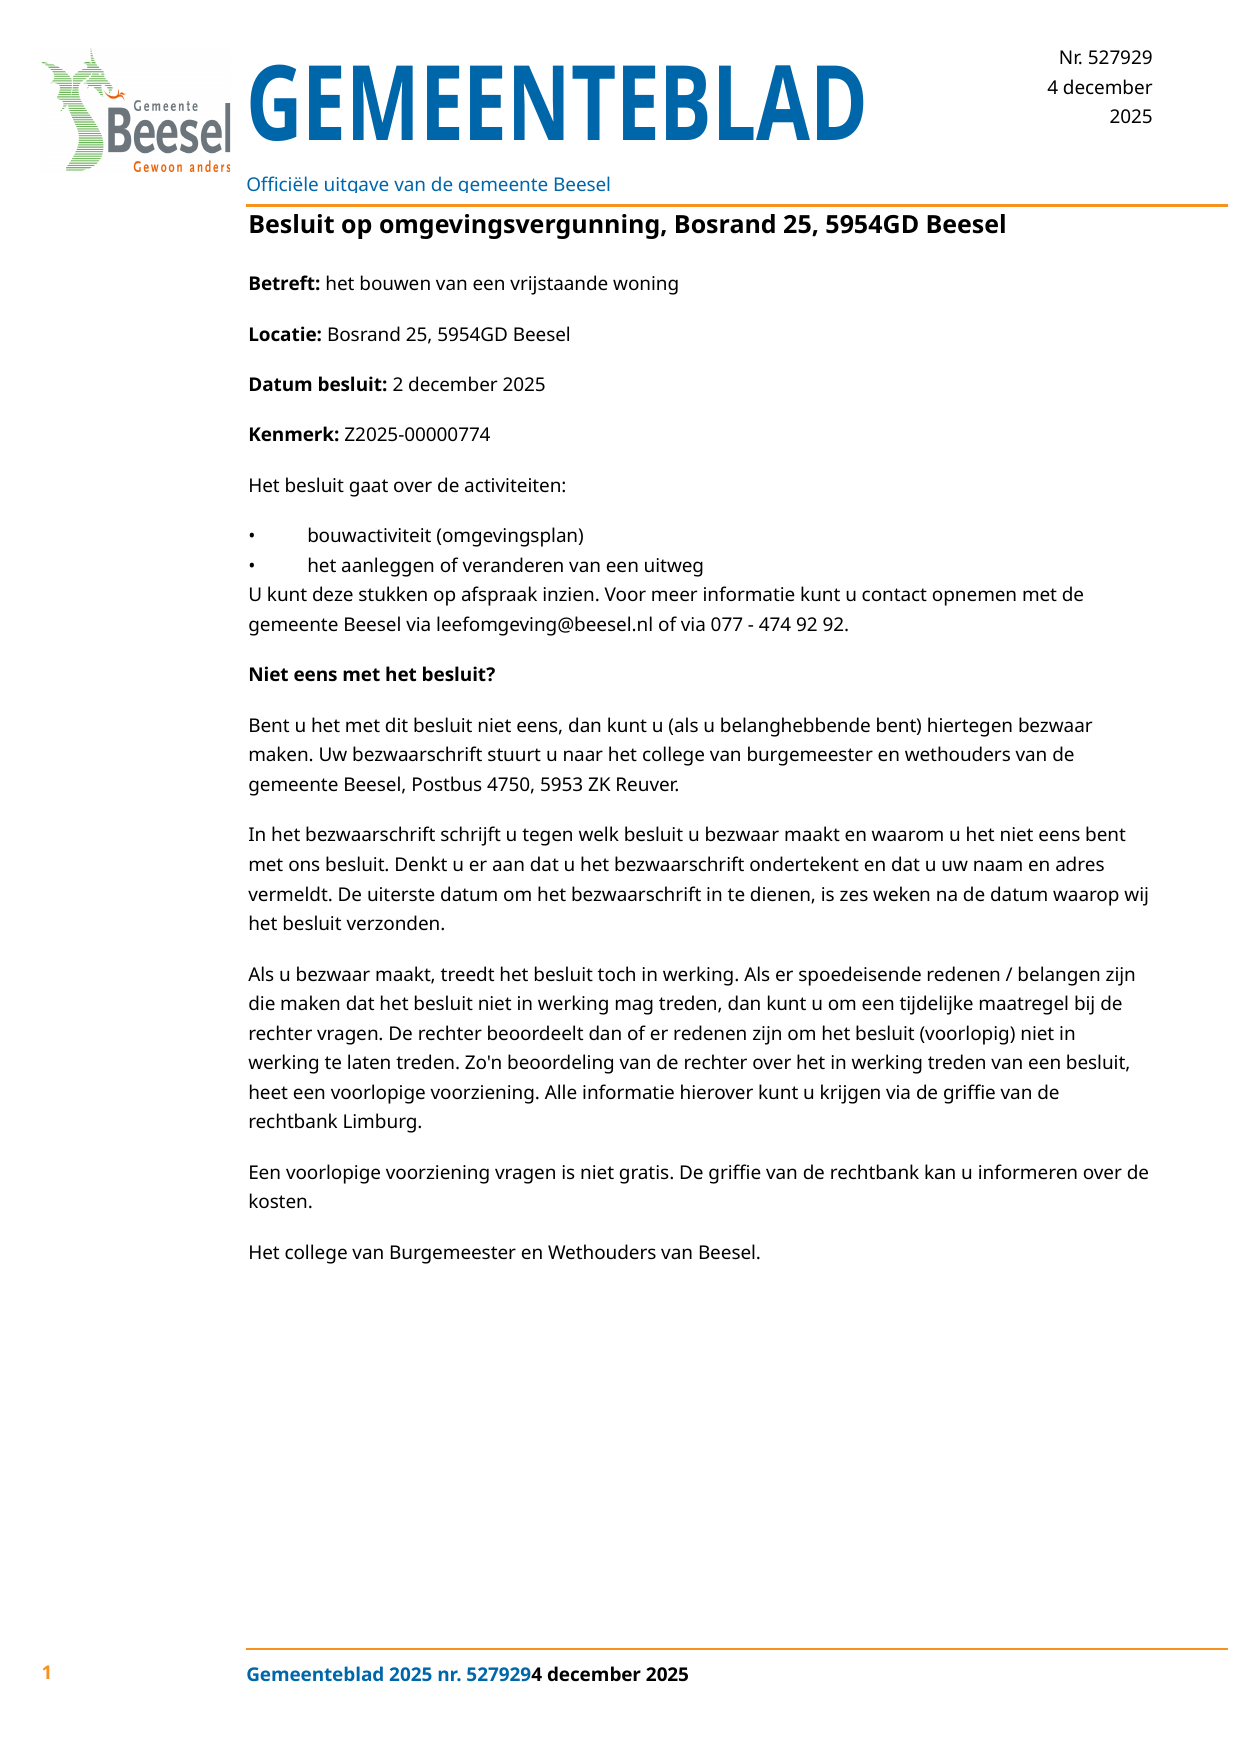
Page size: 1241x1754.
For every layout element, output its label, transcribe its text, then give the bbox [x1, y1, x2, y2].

text Besluit op omgevingsvergunning, Bosrand 25, 5954GD Beesel [248, 207, 1152, 241]
text Het college van Burgemeester en Wethouders van Beesel. [248, 1239, 1152, 1265]
text Bent u het met dit besluit niet eens, dan kunt u (als u belanghebbende bent) hiertegen bezwaar maken. Uw bezwaarschrift stuurt u naar het college van burgemeester en wethouders van de gemeente Beesel, Postbus 4750, 5953 ZK Reuver. [248, 712, 1152, 797]
picture [41, 47, 231, 172]
list bouwactiviteit (omgevingsplan) [248, 522, 1152, 548]
text Als u bezwaar maakt, treedt het besluit toch in werking. Als er spoedeisende redenen / belangen zijn die maken dat het besluit niet in werking mag treden, dan kunt u om een tijdelijke maatregel bij de rechter vragen. De rechter beoordeelt dan of er redenen zijn om het besluit (voorlopig) niet in werking te laten treden. Zo'n beoordeling van de rechter over het in werking treden van een besluit, heet een voorlopige voorziening. Alle informatie hierover kunt u krijgen via de griffie van de rechtbank Limburg. [248, 961, 1152, 1134]
text Het besluit gaat over de activiteiten: [248, 472, 1152, 498]
text Locatie: Bosrand 25, 5954GD Beesel [248, 321, 1152, 346]
text Datum besluit: 2 december 2025 [248, 371, 1152, 397]
text Een voorlopige voorziening vragen is niet gratis. De griffie van de rechtbank kan u informeren over de kosten. [248, 1159, 1152, 1214]
text In het bezwaarschrift schrijft u tegen welk besluit u bezwaar maakt en waarom u het niet eens bent met ons besluit. Denkt u er aan dat u het bezwaarschrift ondertekent en dat u uw naam en adres vermeldt. De uiterste datum om het bezwaarschrift in te dienen, is zes weken na de datum waarop wij het besluit verzonden. [248, 822, 1152, 936]
text Betreft: het bouwen van een vrijstaande woning [248, 270, 1152, 296]
text Niet eens met het besluit? [248, 662, 1152, 687]
text U kunt deze stukken op afspraak inzien. Voor meer informatie kunt u contact opnemen met de gemeente Beesel via leefomgeving@beesel.nl of via 077 - 474 92 92. [248, 582, 1152, 637]
list het aanleggen of veranderen van een uitweg [248, 552, 1152, 578]
text Kenmerk: Z2025-00000774 [248, 422, 1152, 447]
